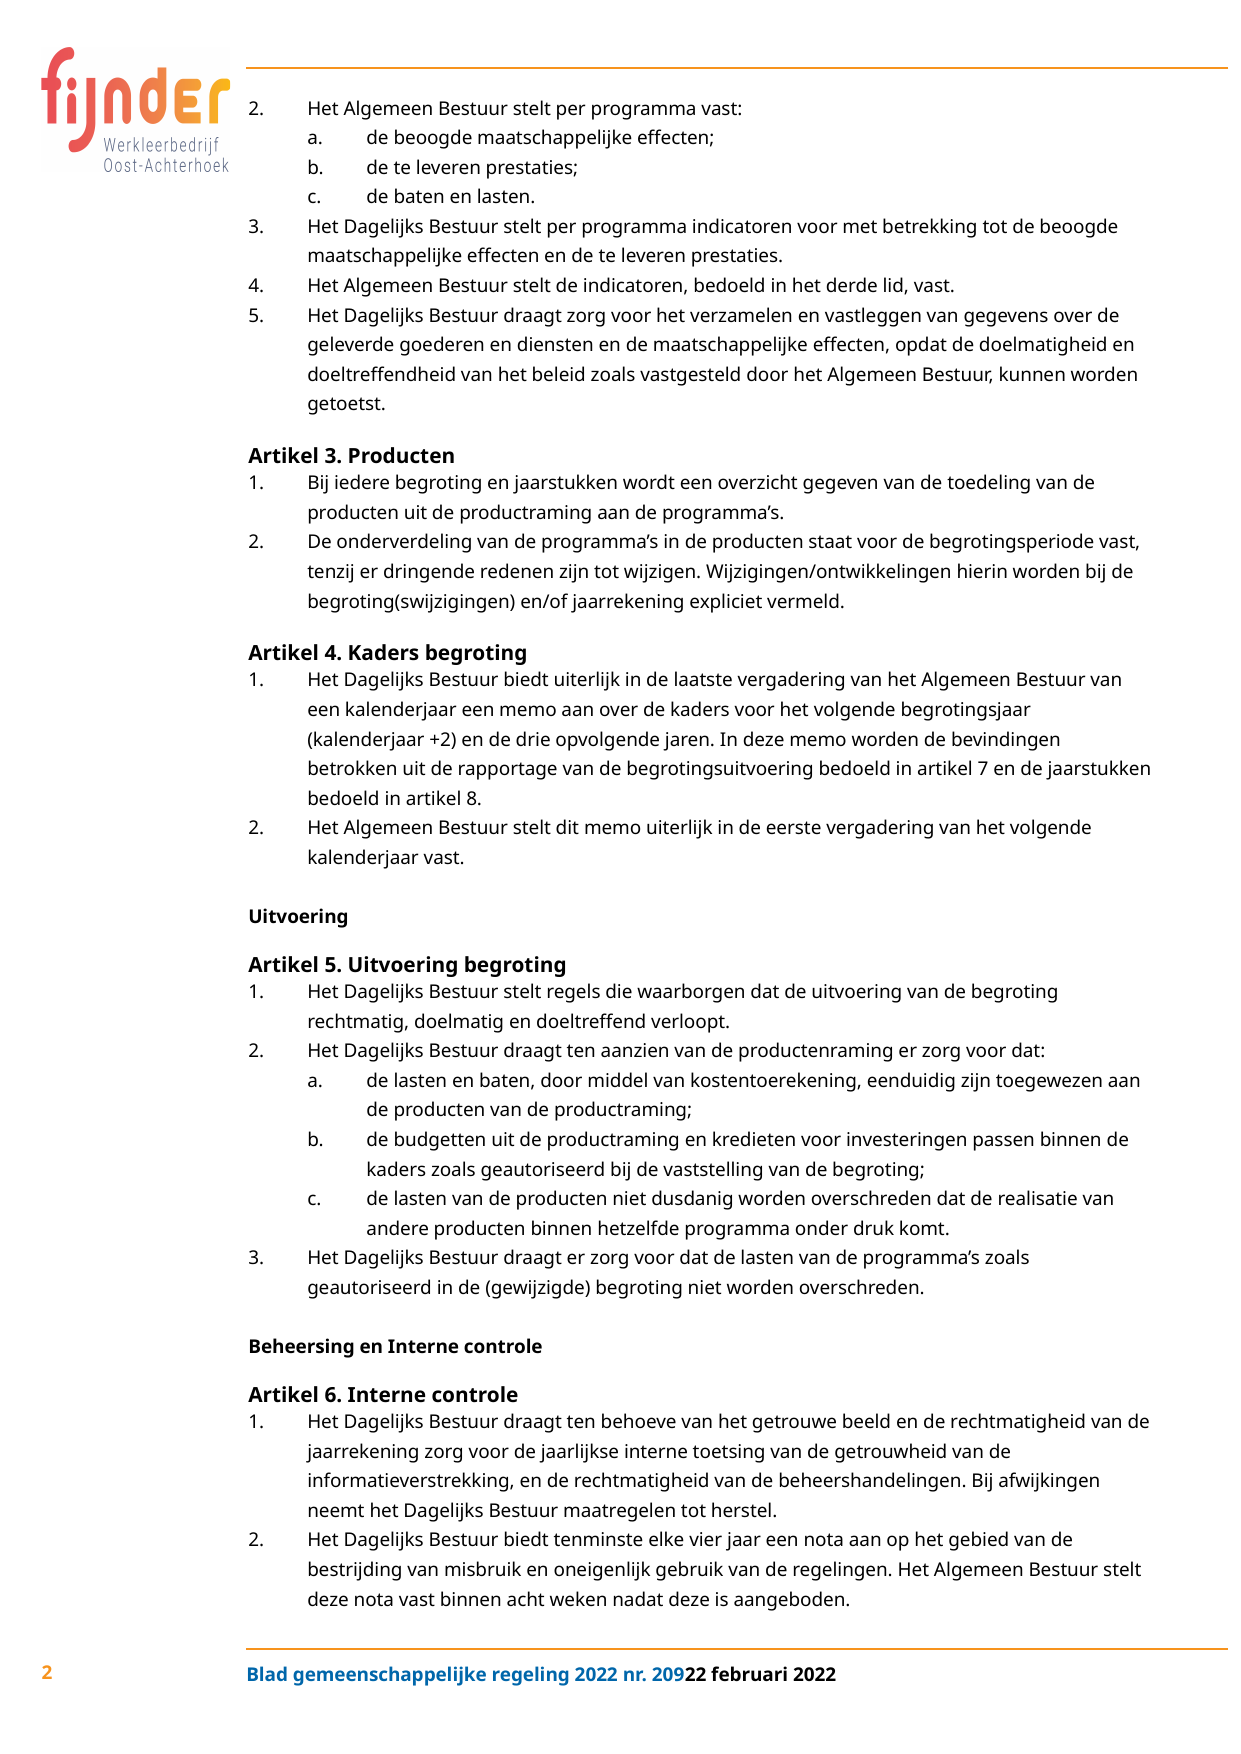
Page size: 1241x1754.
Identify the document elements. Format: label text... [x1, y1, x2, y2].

list Het Dagelijks Bestuur draagt ten behoeve van het getrouwe beeld en de rechtmatigheid van de jaarrekening zorg voor de jaarlijkse interne toetsing van de getrouwheid van de informatieverstrekking, en de rechtmatigheid van de beheershandelingen. Bij afwijkingen neemt het Dagelijks Bestuur maatregelen tot herstel. [248, 1408, 1152, 1523]
list Het Dagelijks Bestuur biedt uiterlijk in de laatste vergadering van het Algemeen Bestuur van een kalenderjaar een memo aan over de kaders voor het volgende begrotingsjaar (kalenderjaar +2) en de drie opvolgende jaren. In deze memo worden de bevindingen betrokken uit de rapportage van de begrotingsuitvoering bedoeld in artikel 7 en de jaarstukken bedoeld in artikel 8. [248, 667, 1152, 811]
list De onderverdeling van de programma’s in de producten staat voor de begrotingsperiode vast, tenzij er dringende redenen zijn tot wijzigen. Wijzigingen/ontwikkelingen hierin worden bij de begroting(swijzigingen) en/of jaarrekening expliciet vermeld. [248, 529, 1152, 613]
list de lasten van de producten niet dusdanig worden overschreden dat de realisatie van andere producten binnen hetzelfde programma onder druk komt. [307, 1185, 1152, 1241]
list de lasten en baten, door middel van kostentoerekening, eenduidig zijn toegewezen aan de producten van de productraming; [307, 1067, 1152, 1122]
picture [41, 47, 231, 172]
list Het Dagelijks Bestuur draagt ten aanzien van de productenraming er zorg voor dat: [248, 1037, 1152, 1063]
list de budgetten uit de productraming en kredieten voor investeringen passen binnen de kaders zoals geautoriseerd bij de vaststelling van de begroting; [307, 1126, 1152, 1182]
list de te leveren prestaties; [307, 154, 1152, 180]
list de baten en lasten. [307, 183, 1152, 209]
list Het Dagelijks Bestuur draagt er zorg voor dat de lasten van de programma’s zoals geautoriseerd in de (gewijzigde) begroting niet worden overschreden. [248, 1244, 1152, 1300]
list Het Dagelijks Bestuur stelt regels die waarborgen dat de uitvoering van de begroting rechtmatig, doelmatig en doeltreffend verloopt. [248, 978, 1152, 1034]
text Beheersing en Interne controle [248, 1333, 1152, 1359]
list Het Dagelijks Bestuur stelt per programma indicatoren voor met betrekking tot de beoogde maatschappelijke effecten en de te leveren prestaties. [248, 213, 1152, 268]
list Het Dagelijks Bestuur biedt tenminste elke vier jaar een nota aan op het gebied van de bestrijding van misbruik en oneigenlijk gebruik van de regelingen. Het Algemeen Bestuur stelt deze nota vast binnen acht weken nadat deze is aangeboden. [248, 1527, 1152, 1612]
list Het Algemeen Bestuur stelt dit memo uiterlijk in de eerste vergadering van het volgende kalenderjaar vast. [248, 814, 1152, 870]
text Artikel 3. Producten [248, 441, 1152, 469]
text Artikel 6. Interne controle [248, 1380, 1152, 1408]
list Het Algemeen Bestuur stelt de indicatoren, bedoeld in het derde lid, vast. [248, 272, 1152, 298]
list Het Dagelijks Bestuur draagt zorg voor het verzamelen en vastleggen van gegevens over de geleverde goederen en diensten en de maatschappelijke effecten, opdat de doelmatigheid en doeltreffendheid van het beleid zoals vastgesteld door het Algemeen Bestuur, kunnen worden getoetst. [248, 302, 1152, 416]
text Artikel 4. Kaders begroting [248, 638, 1152, 667]
list Bij iedere begroting en jaarstukken wordt een overzicht gegeven van de toedeling van de producten uit de productraming aan de programma’s. [248, 469, 1152, 525]
list Het Algemeen Bestuur stelt per programma vast: [248, 95, 1152, 121]
list de beoogde maatschappelijke effecten; [307, 124, 1152, 150]
text Artikel 5. Uitvoering begroting [248, 950, 1152, 978]
text Uitvoering [248, 903, 1152, 929]
